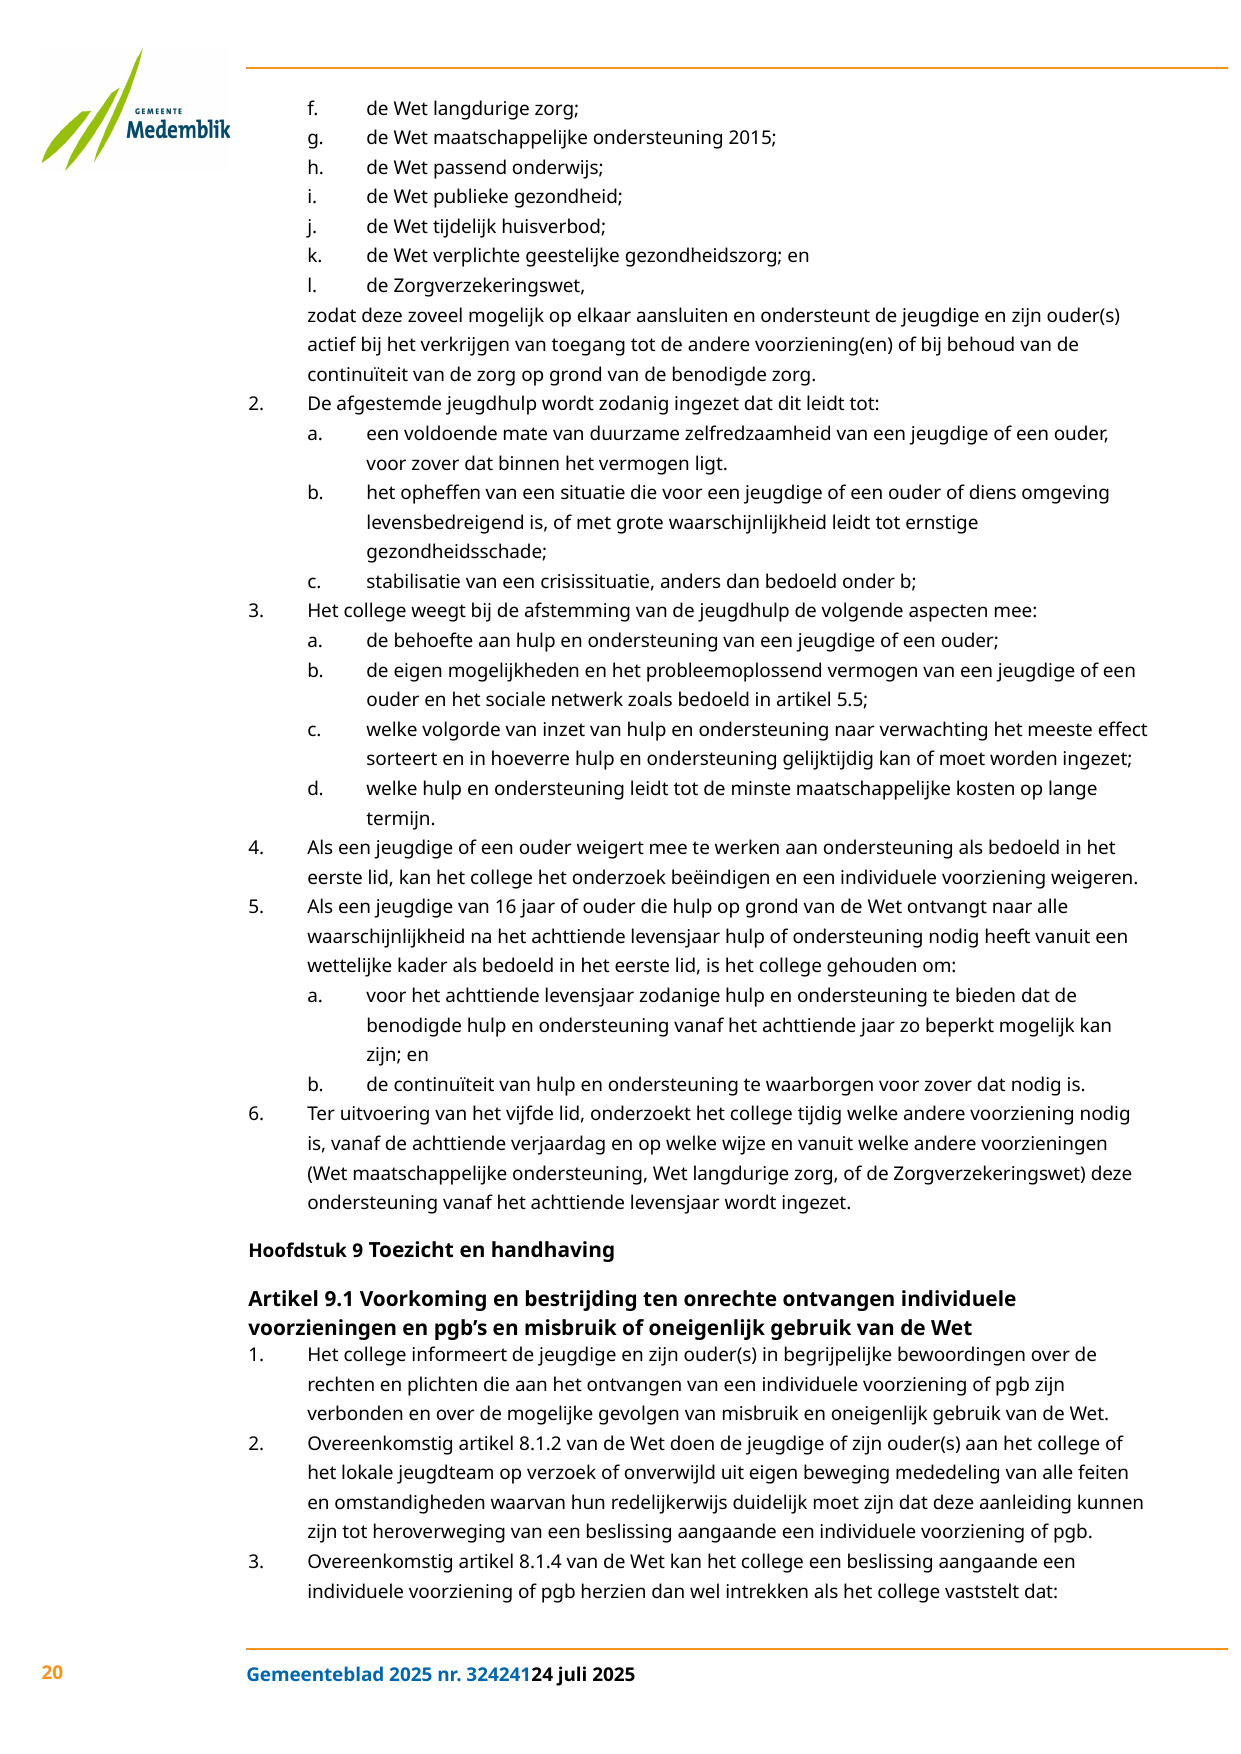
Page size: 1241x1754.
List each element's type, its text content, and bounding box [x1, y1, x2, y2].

list de Wet passend onderwijs; [307, 154, 1152, 180]
list een voldoende mate van duurzame zelfredzaamheid van een jeugdige of een ouder, voor zover dat binnen het vermogen ligt. [307, 420, 1152, 476]
list stabilisatie van een crisissituatie, anders dan bedoeld onder b; [307, 568, 1152, 594]
list Ter uitvoering van het vijfde lid, onderzoekt het college tijdig welke andere voorziening nodig is, vanaf de achttiende verjaardag en op welke wijze en vanuit welke andere voorzieningen (Wet maatschappelijke ondersteuning, Wet langdurige zorg, of de Zorgverzekeringswet) deze ondersteuning vanaf het achttiende levensjaar wordt ingezet. [248, 1101, 1152, 1215]
list Het college weegt bij de afstemming van de jeugdhulp de volgende aspecten mee: [248, 598, 1152, 623]
list de Wet tijdelijk huisverbod; [307, 213, 1152, 239]
list voor het achttiende levensjaar zodanige hulp en ondersteuning te bieden dat de benodigde hulp en ondersteuning vanaf het achttiende jaar zo beperkt mogelijk kan zijn; en [307, 982, 1152, 1067]
list Het college informeert de jeugdige en zijn ouder(s) in begrijpelijke bewoordingen over de rechten en plichten die aan het ontvangen van een individuele voorziening of pgb zijn verbonden en over de mogelijke gevolgen van misbruik en oneigenlijk gebruik van de Wet. [248, 1341, 1152, 1426]
list de behoefte aan hulp en ondersteuning van een jeugdige of een ouder; [307, 627, 1152, 653]
list de eigen mogelijkheden en het probleemoplossend vermogen van een jeugdige of een ouder en het sociale netwerk zoals bedoeld in artikel 5.5; [307, 657, 1152, 712]
list de Wet publieke gezondheid; [307, 183, 1152, 209]
list de Wet verplichte geestelijke gezondheidszorg; en [307, 243, 1152, 268]
list Overeenkomstig artikel 8.1.2 van de Wet doen de jeugdige of zijn ouder(s) aan het college of het lokale jeugdteam op verzoek of onverwijld uit eigen beweging mededeling van alle feiten en omstandigheden waarvan hun redelijkerwijs duidelijk moet zijn dat deze aanleiding kunnen zijn tot heroverweging van een beslissing aangaande een individuele voorziening of pgb. [248, 1430, 1152, 1544]
list Als een jeugdige van 16 jaar of ouder die hulp op grond van de Wet ontvangt naar alle waarschijnlijkheid na het achttiende levensjaar hulp of ondersteuning nodig heeft vanuit een wettelijke kader als bedoeld in het eerste lid, is het college gehouden om: [248, 893, 1152, 978]
text Artikel 9.1 Voorkoming en bestrijding ten onrechte ontvangen individuele voorzieningen en pgb’s en misbruik of oneigenlijk gebruik van de Wet [248, 1284, 1152, 1341]
list de Zorgverzekeringswet, [307, 272, 1152, 298]
list welke hulp en ondersteuning leidt tot de minste maatschappelijke kosten op lange termijn. [307, 775, 1152, 831]
list de continuïteit van hulp en ondersteuning te waarborgen voor zover dat nodig is. [307, 1071, 1152, 1097]
list welke volgorde van inzet van hulp en ondersteuning naar verwachting het meeste effect sorteert en in hoeverre hulp en ondersteuning gelijktijdig kan of moet worden ingezet; [307, 716, 1152, 771]
list het opheffen van een situatie die voor een jeugdige of een ouder of diens omgeving levensbedreigend is, of met grote waarschijnlijkheid leidt tot ernstige gezondheidsschade; [307, 479, 1152, 564]
list De afgestemde jeugdhulp wordt zodanig ingezet dat dit leidt tot: [248, 391, 1152, 416]
text Hoofdstuk 9 Toezicht en handhaving [248, 1235, 1152, 1263]
list de Wet langdurige zorg; [307, 95, 1152, 121]
list Overeenkomstig artikel 8.1.4 van de Wet kan het college een beslissing aangaande een individuele voorziening of pgb herzien dan wel intrekken als het college vaststelt dat: [248, 1548, 1152, 1603]
list de Wet maatschappelijke ondersteuning 2015; [307, 124, 1152, 150]
list Als een jeugdige of een ouder weigert mee te werken aan ondersteuning als bedoeld in het eerste lid, kan het college het onderzoek beëindigen en een individuele voorziening weigeren. [248, 834, 1152, 890]
picture [41, 47, 231, 172]
list zodat deze zoveel mogelijk op elkaar aansluiten en ondersteunt de jeugdige en zijn ouder(s) actief bij het verkrijgen van toegang tot de andere voorziening(en) of bij behoud van de continuïteit van de zorg op grond van de benodigde zorg. [248, 302, 1152, 387]
